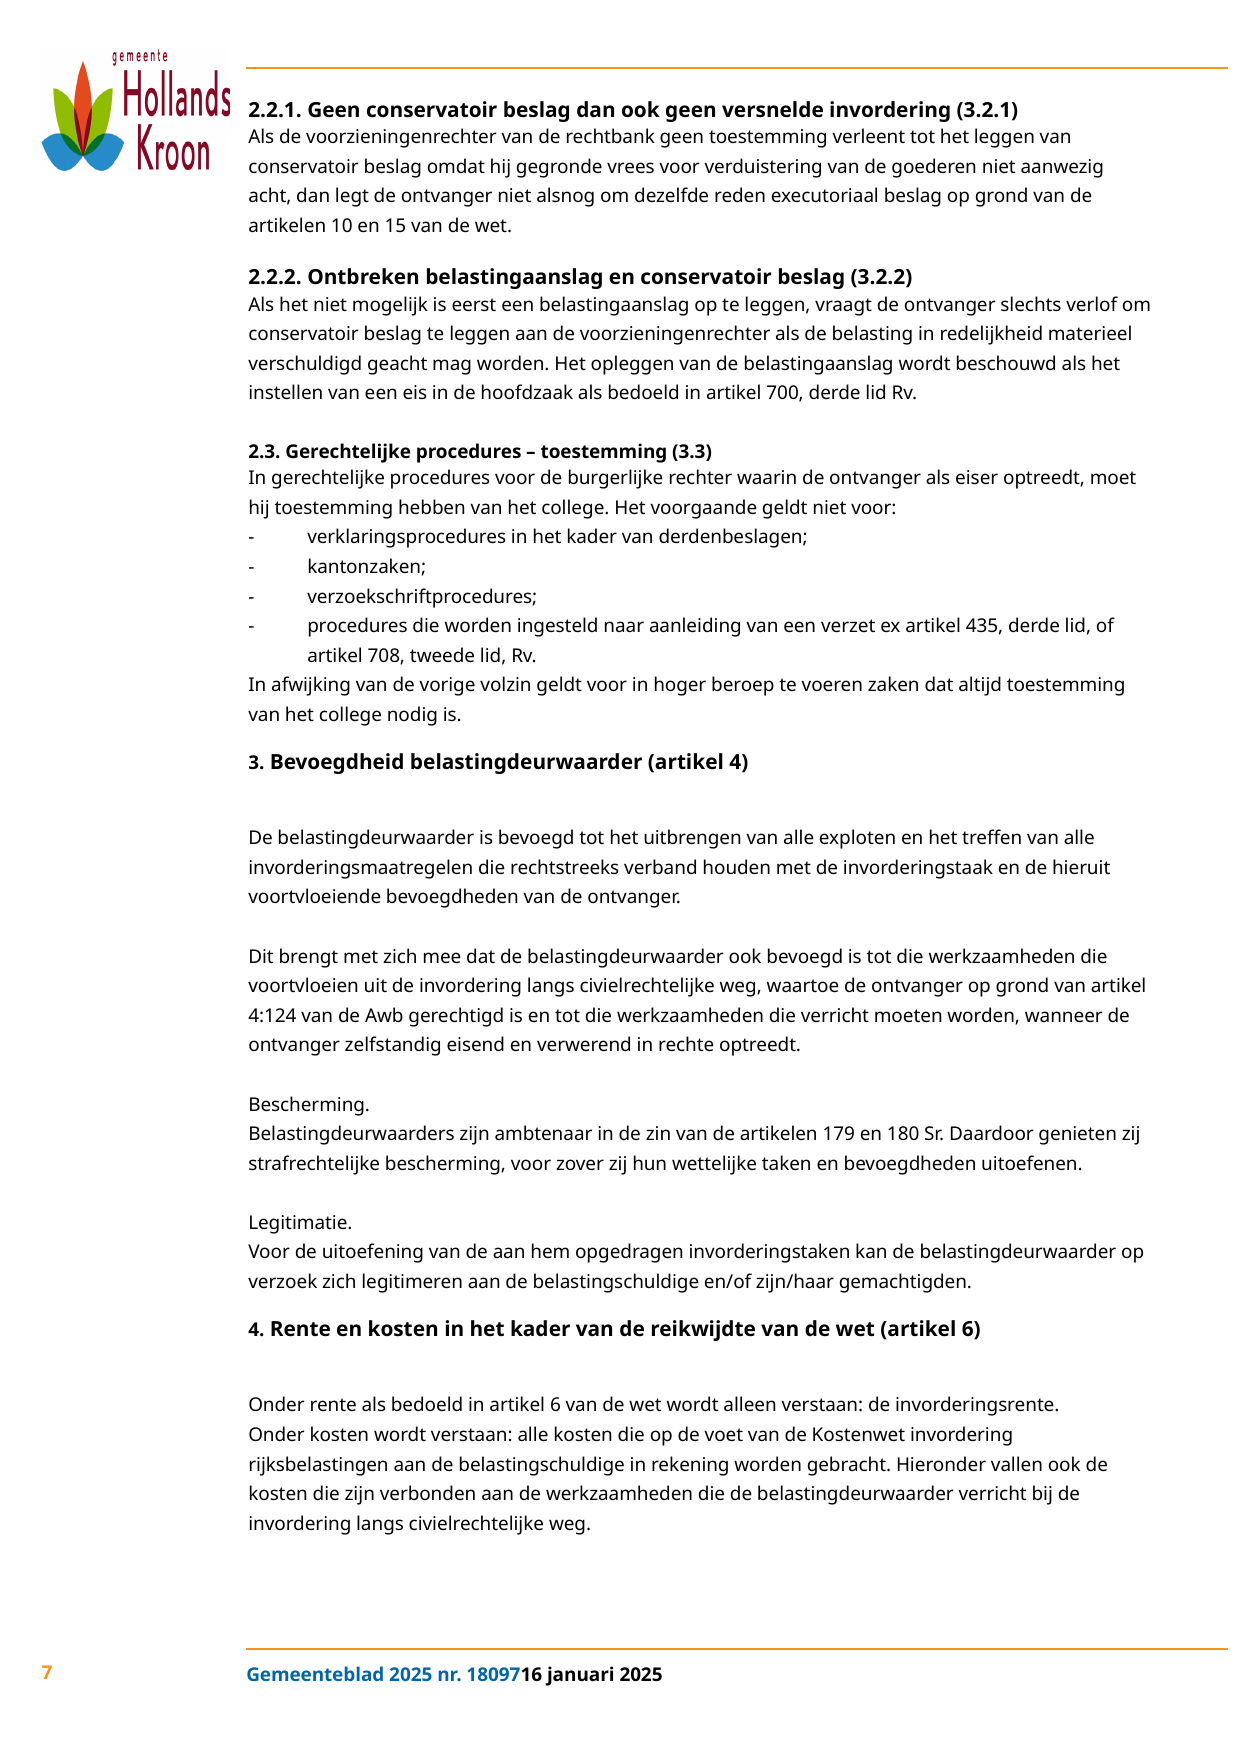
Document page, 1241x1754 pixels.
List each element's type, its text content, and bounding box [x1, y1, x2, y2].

text Als het niet mogelijk is eerst een belastingaanslag op te leggen, vraagt de ontvanger slechts verlof om conservatoir beslag te leggen aan de voorzieningenrechter als de belasting in redelijkheid materieel verschuldigd geacht mag worden. Het opleggen van de belastingaanslag wordt beschouwd als het instellen van een eis in de hoofdzaak als bedoeld in artikel 700, derde lid Rv. [248, 291, 1152, 405]
text Belastingdeurwaarders zijn ambtenaar in de zin van de artikelen 179 en 180 Sr. Daardoor genieten zij strafrechtelijke bescherming, voor zover zij hun wettelijke taken en bevoegdheden uitoefenen. [248, 1120, 1152, 1176]
text De belastingdeurwaarder is bevoegd tot het uitbrengen van alle exploten en het treffen van alle invorderingsmaatregelen die rechtstreeks verband houden met de invorderingstaak en de hieruit voortvloeiende bevoegdheden van de ontvanger. [248, 824, 1152, 909]
text Bescherming. [248, 1091, 1152, 1116]
text 2.3. Gerechtelijke procedures – toestemming (3.3) [248, 439, 1152, 464]
text In afwijking van de vorige volzin geldt voor in hoger beroep te voeren zaken dat altijd toestemming van het college nodig is. [248, 672, 1152, 727]
text 4. Rente en kosten in het kader van de reikwijdte van de wet (artikel 6) [248, 1314, 1152, 1342]
text In gerechtelijke procedures voor de burgerlijke rechter waarin de ontvanger als eiser optreedt, moet hij toestemming hebben van het college. Het voorgaande geldt niet voor: [248, 464, 1152, 520]
text 2.2.2. Ontbreken belastingaanslag en conservatoir beslag (3.2.2) [248, 262, 1152, 291]
picture [41, 47, 231, 172]
list verzoekschriftprocedures; [248, 583, 1152, 608]
list procedures die worden ingesteld naar aanleiding van een verzet ex artikel 435, derde lid, of artikel 708, tweede lid, Rv. [248, 612, 1152, 668]
text Dit brengt met zich mee dat de belastingdeurwaarder ook bevoegd is tot die werkzaamheden die voortvloeien uit de invordering langs civielrechtelijke weg, waartoe de ontvanger op grond van artikel 4:124 van de Awb gerechtigd is en tot die werkzaamheden die verricht moeten worden, wanneer de ontvanger zelfstandig eisend en verwerend in rechte optreedt. [248, 943, 1152, 1057]
text Legitimatie. [248, 1209, 1152, 1235]
text Onder kosten wordt verstaan: alle kosten die op de voet van de Kostenwet invordering rijksbelastingen aan de belastingschuldige in rekening worden gebracht. Hieronder vallen ook de kosten die zijn verbonden aan de werkzaamheden die de belastingdeurwaarder verricht bij de invordering langs civielrechtelijke weg. [248, 1421, 1152, 1536]
text Voor de uitoefening van de aan hem opgedragen invorderingstaken kan de belastingdeurwaarder op verzoek zich legitimeren aan de belastingschuldige en/of zijn/haar gemachtigden. [248, 1239, 1152, 1294]
text 3. Bevoegdheid belastingdeurwaarder (artikel 4) [248, 747, 1152, 775]
list verklaringsprocedures in het kader van derdenbeslagen; [248, 524, 1152, 549]
text Onder rente als bedoeld in artikel 6 van de wet wordt alleen verstaan: de invorderingsrente. [248, 1392, 1152, 1417]
list kantonzaken; [248, 553, 1152, 579]
text 2.2.1. Geen conservatoir beslag dan ook geen versnelde invordering (3.2.1) [248, 95, 1152, 123]
text Als de voorzieningenrechter van de rechtbank geen toestemming verleent tot het leggen van conservatoir beslag omdat hij gegronde vrees voor verduistering van de goederen niet aanwezig acht, dan legt de ontvanger niet alsnog om dezelfde reden executoriaal beslag op grond van de artikelen 10 en 15 van de wet. [248, 123, 1152, 238]
